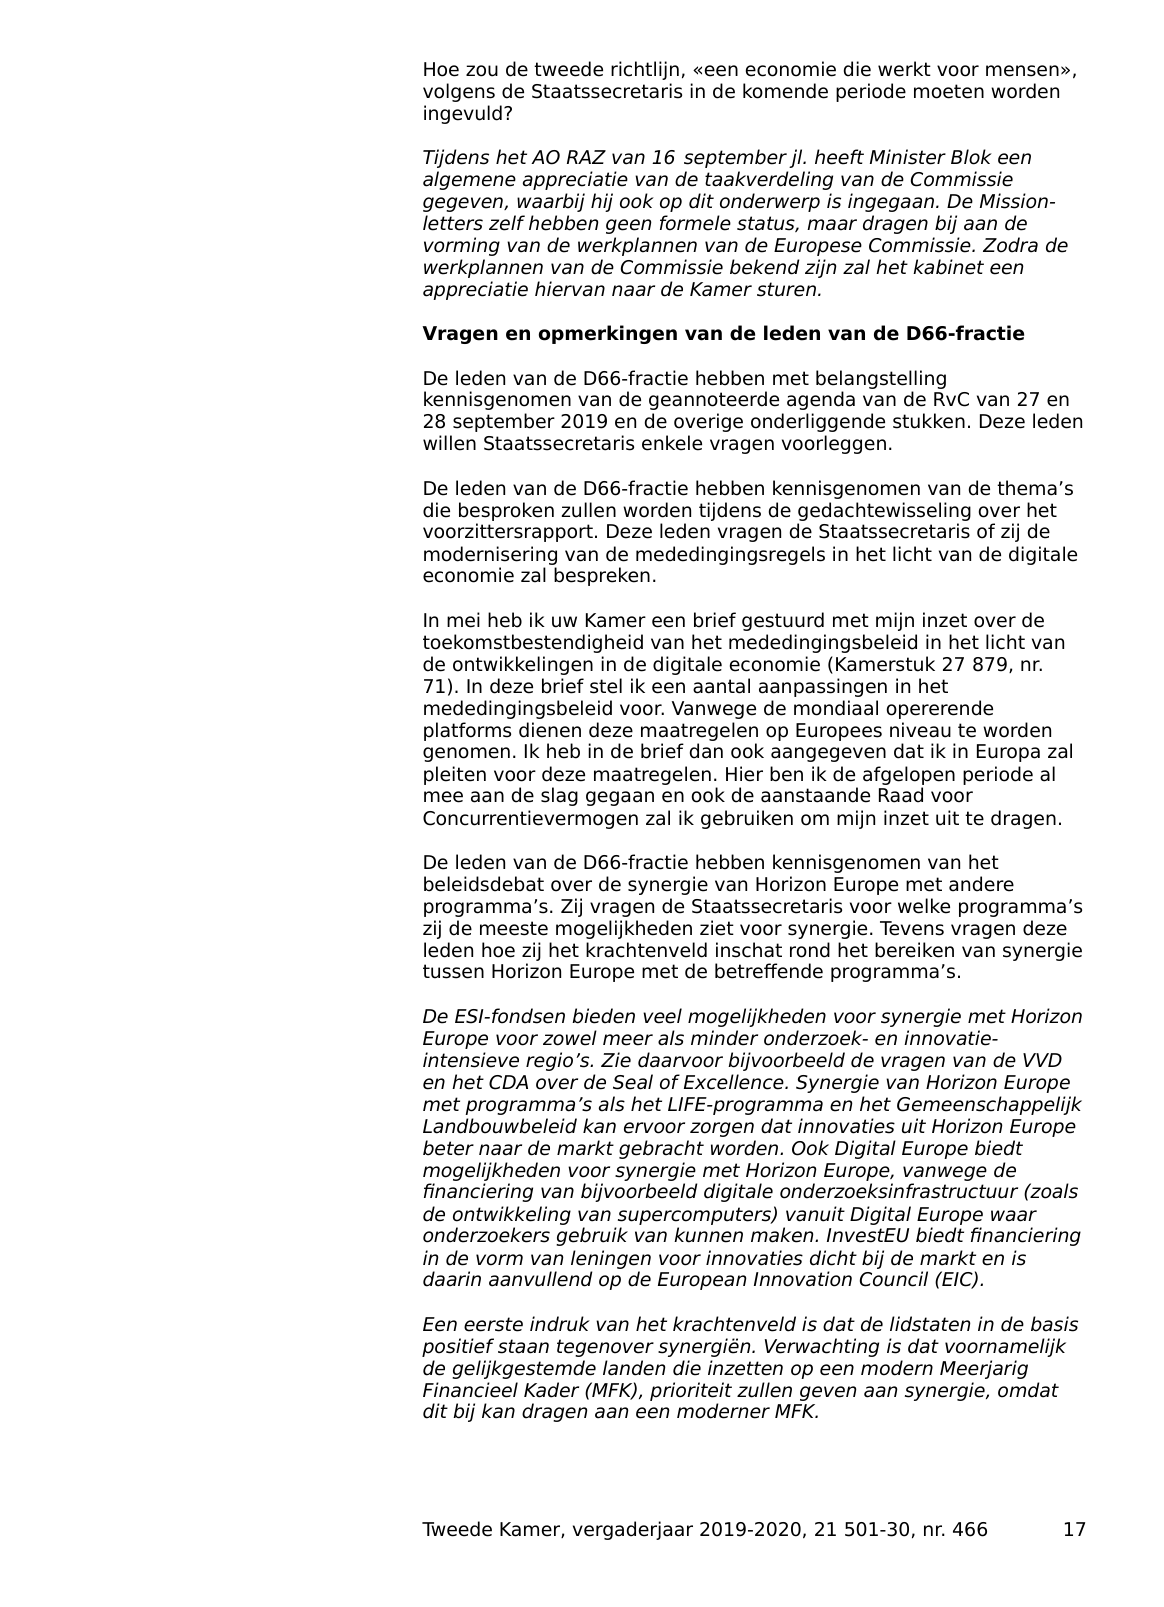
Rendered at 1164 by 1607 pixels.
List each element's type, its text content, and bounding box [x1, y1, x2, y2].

text De leden van de D66-fractie hebben kennisgenomen van de thema’s die besproken zullen worden tijdens de gedachtewisseling over het voorzittersrapport. Deze leden vragen de Staatssecretaris of zij de modernisering van de mededingingsregels in het licht van de digitale economie zal bespreken. [422, 477, 1087, 587]
text De leden van de D66-fractie hebben met belangstelling kennisgenomen van de geannoteerde agenda van de RvC van 27 en 28 september 2019 en de overige onderliggende stukken. Deze leden willen Staatssecretaris enkele vragen voorleggen. [422, 367, 1087, 455]
text Een eerste indruk van het krachtenveld is dat de lidstaten in de basis positief staan tegenover synergiën. Verwachting is dat voornamelijk de gelijkgestemde landen die inzetten op een modern Meerjarig Financieel Kader (MFK), prioriteit zullen geven aan synergie, omdat dit bij kan dragen aan een moderner MFK. [422, 1313, 1087, 1423]
text Hoe zou de tweede richtlijn, «een economie die werkt voor mensen», volgens de Staatssecretaris in de komende periode moeten worden ingevuld? [422, 59, 1087, 125]
subtitle Vragen en opmerkingen van de leden van de D66-fractie [422, 323, 1087, 345]
text De ESI-fondsen bieden veel mogelijkheden voor synergie met Horizon Europe voor zowel meer als minder onderzoek- en innovatie-intensieve regio’s. Zie daarvoor bijvoorbeeld de vragen van de VVD en het CDA over de Seal of Excellence. Synergie van Horizon Europe met programma’s als het LIFE-programma en het Gemeenschappelijk Landbouwbeleid kan ervoor zorgen dat innovaties uit Horizon Europe beter naar de markt gebracht worden. Ook Digital Europe biedt mogelijkheden voor synergie met Horizon Europe, vanwege de financiering van bijvoorbeeld digitale onderzoeksinfrastructuur (zoals de ontwikkeling van supercomputers) vanuit Digital Europe waar onderzoekers gebruik van kunnen maken. InvestEU biedt financiering in de vorm van leningen voor innovaties dicht bij de markt en is daarin aanvullend op de European Innovation Council (EIC). [422, 1006, 1087, 1291]
text Tijdens het AO RAZ van 16 september jl. heeft Minister Blok een algemene appreciatie van de taakverdeling van de Commissie gegeven, waarbij hij ook op dit onderwerp is ingegaan. De Mission-letters zelf hebben geen formele status, maar dragen bij aan de vorming van de werkplannen van de Europese Commissie. Zodra de werkplannen van de Commissie bekend zijn zal het kabinet een appreciatie hiervan naar de Kamer sturen. [422, 147, 1087, 301]
text In mei heb ik uw Kamer een brief gestuurd met mijn inzet over de toekomstbestendigheid van het mededingingsbeleid in het licht van de ontwikkelingen in de digitale economie (Kamerstuk 27 879, nr. 71). In deze brief stel ik een aantal aanpassingen in het mededingingsbeleid voor. Vanwege de mondiaal opererende platforms dienen deze maatregelen op Europees niveau te worden genomen. Ik heb in de brief dan ook aangegeven dat ik in Europa zal pleiten voor deze maatregelen. Hier ben ik de afgelopen periode al mee aan de slag gegaan en ook de aanstaande Raad voor Concurrentievermogen zal ik gebruiken om mijn inzet uit te dragen. [422, 609, 1087, 829]
text De leden van de D66-fractie hebben kennisgenomen van het beleidsdebat over de synergie van Horizon Europe met andere programma’s. Zij vragen de Staatssecretaris voor welke programma’s zij de meeste mogelijkheden ziet voor synergie. Tevens vragen deze leden hoe zij het krachtenveld inschat rond het bereiken van synergie tussen Horizon Europe met de betreffende programma’s. [422, 852, 1087, 983]
